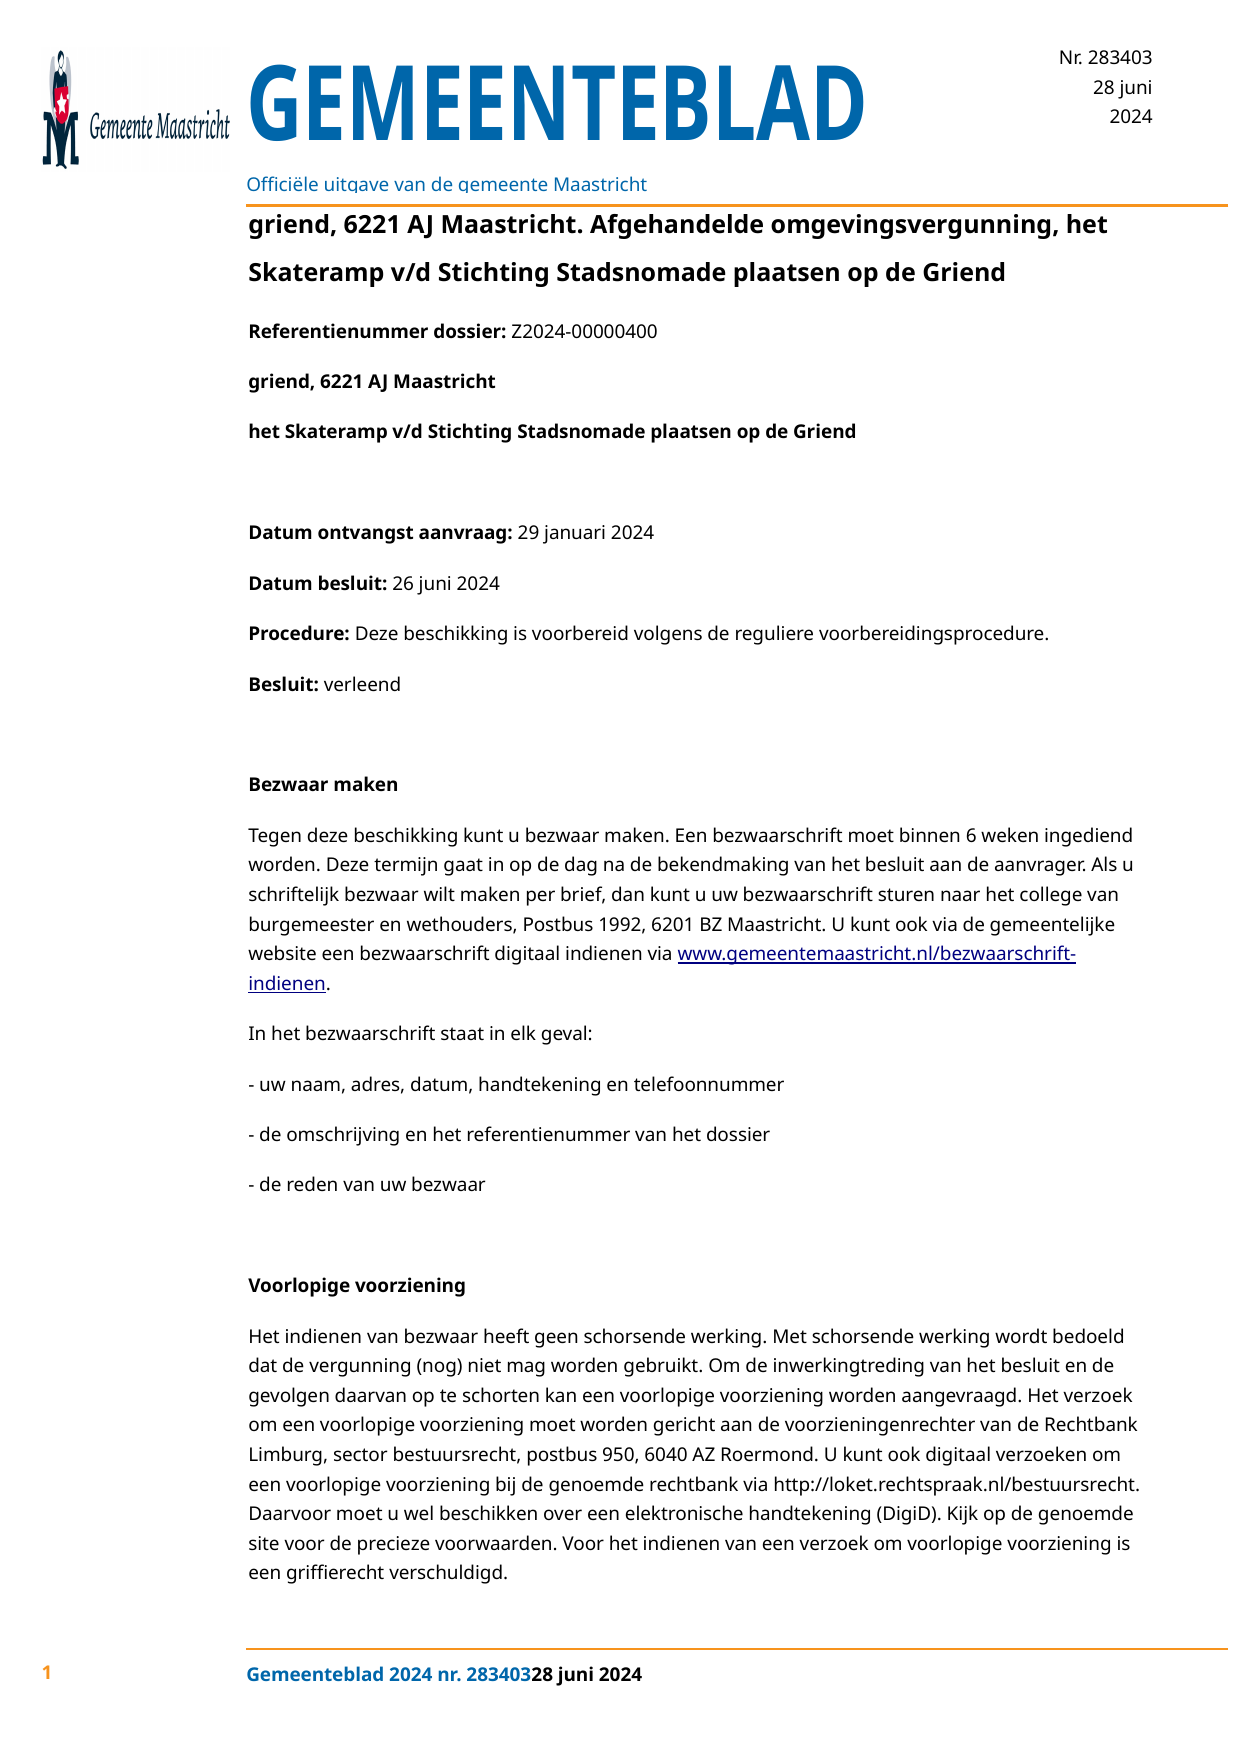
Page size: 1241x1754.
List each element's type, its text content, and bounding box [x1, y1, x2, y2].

text het Skateramp v/d Stichting Stadsnomade plaatsen op de Griend [248, 419, 1152, 444]
text Besluit: verleend [248, 671, 1152, 697]
text - de reden van uw bezwaar [248, 1172, 1152, 1197]
text Procedure: Deze beschikking is voorbereid volgens de reguliere voorbereidingsprocedure. [248, 620, 1152, 646]
text Datum besluit: 26 juni 2024 [248, 570, 1152, 596]
text Referentienummer dossier: Z2024-00000400 [248, 318, 1152, 344]
text - uw naam, adres, datum, handtekening en telefoonnummer [248, 1071, 1152, 1097]
picture [41, 47, 231, 172]
text griend, 6221 AJ Maastricht. Afgehandelde omgevingsvergunning, het Skateramp v/d Stichting Stadsnomade plaatsen op de Griend [248, 207, 1152, 288]
text Datum ontvangst aanvraag: 29 januari 2024 [248, 519, 1152, 545]
text Bezwaar maken [248, 772, 1152, 797]
text - de omschrijving en het referentienummer van het dossier [248, 1121, 1152, 1147]
text In het bezwaarschrift staat in elk geval: [248, 1020, 1152, 1046]
text griend, 6221 AJ Maastricht [248, 368, 1152, 394]
text Voorlopige voorziening [248, 1272, 1152, 1298]
text Tegen deze beschikking kunt u bezwaar maken. Een bezwaarschrift moet binnen 6 weken ingediend worden. Deze termijn gaat in op de dag na de bekendmaking van het besluit aan de aanvrager. Als u schriftelijk bezwaar wilt maken per brief, dan kunt u uw bezwaarschrift sturen naar het college van burgemeester en wethouders, Postbus 1992, 6201 BZ Maastricht. U kunt ook via de gemeentelijke website een bezwaarschrift digitaal indienen via www.gemeentemaastricht.nl/bezwaarschrift-indienen. [248, 822, 1152, 996]
text Het indienen van bezwaar heeft geen schorsende werking. Met schorsende werking wordt bedoeld dat de vergunning (nog) niet mag worden gebruikt. Om de inwerkingtreding van het besluit en de gevolgen daarvan op te schorten kan een voorlopige voorziening worden aangevraagd. Het verzoek om een voorlopige voorziening moet worden gericht aan de voorzieningenrechter van de Rechtbank Limburg, sector bestuursrecht, postbus 950, 6040 AZ Roermond. U kunt ook digitaal verzoeken om een voorlopige voorziening bij de genoemde rechtbank via http://loket.rechtspraak.nl/bestuursrecht. Daarvoor moet u wel beschikken over een elektronische handtekening (DigiD). Kijk op de genoemde site voor de precieze voorwaarden. Voor het indienen van een verzoek om voorlopige voorziening is een griffierecht verschuldigd. [248, 1323, 1152, 1585]
